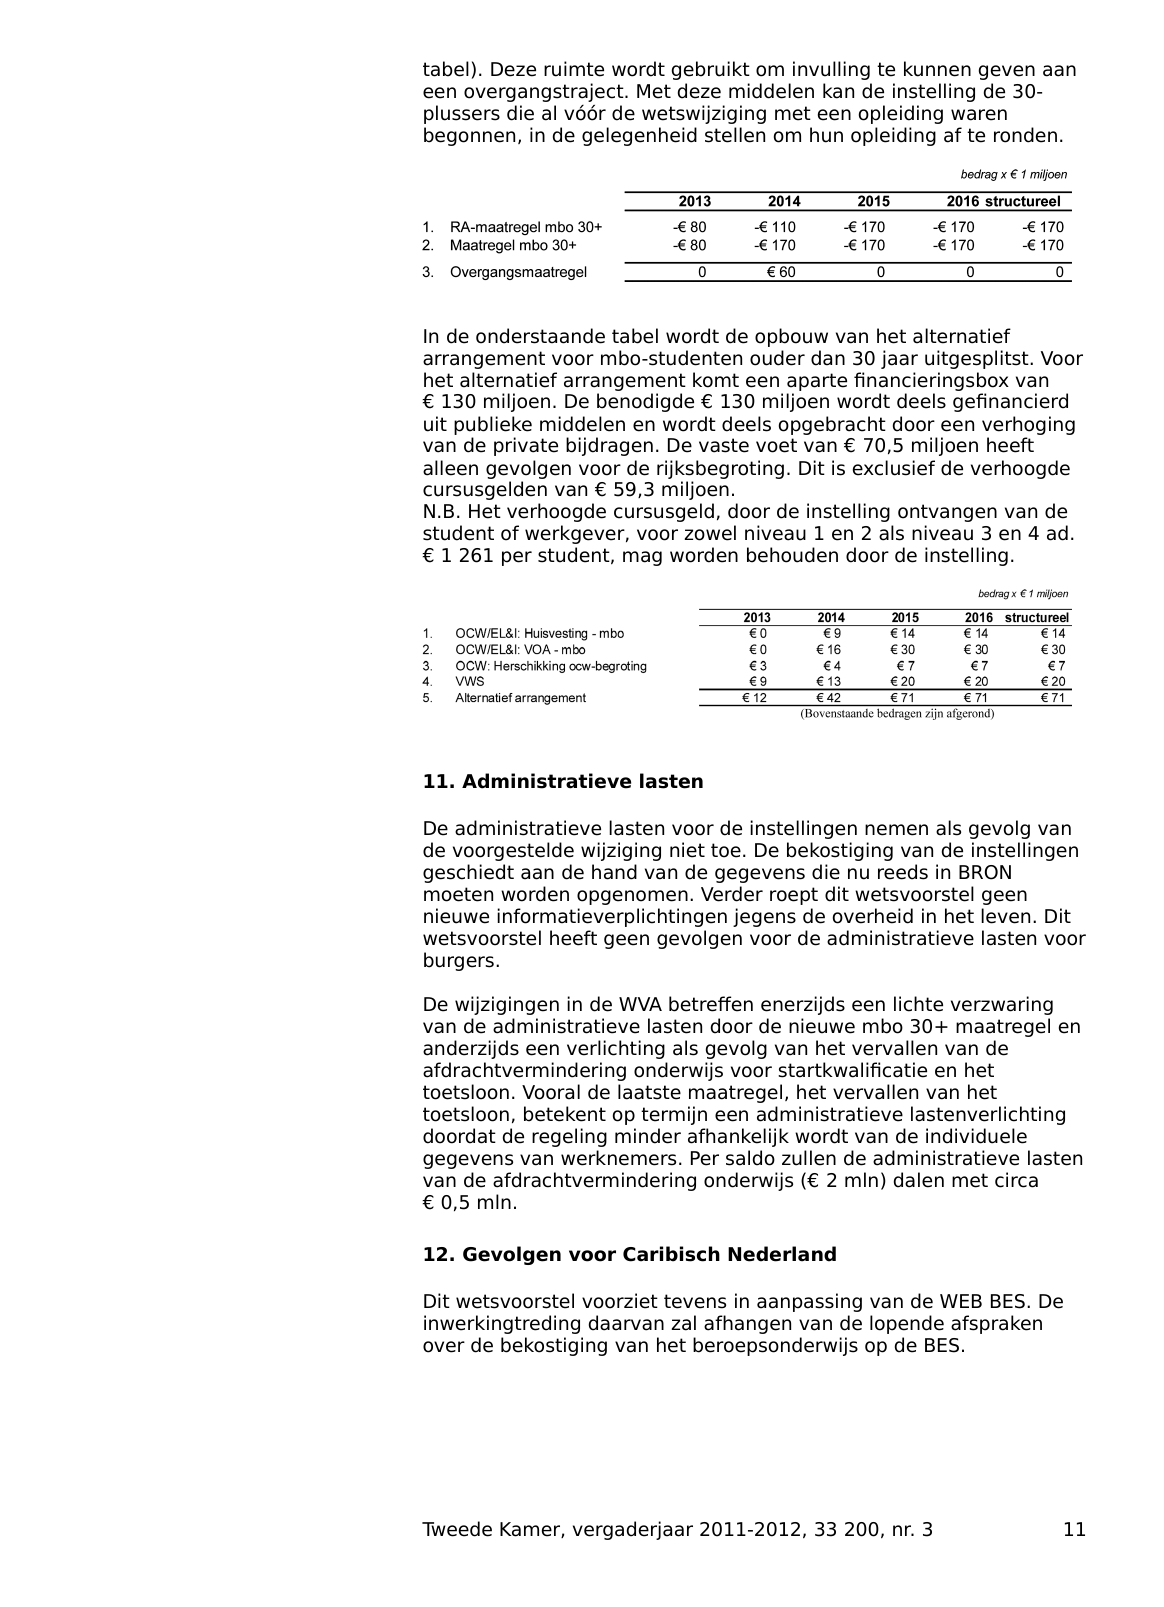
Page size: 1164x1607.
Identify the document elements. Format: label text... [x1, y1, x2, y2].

text tabel). Deze ruimte wordt gebruikt om invulling te kunnen geven aan een overgangstraject. Met deze middelen kan de instelling de 30-plussers die al vóór de wetswijziging met een opleiding waren begonnen, in de gelegenheid stellen om hun opleiding af te ronden. [422, 59, 1087, 147]
text De wijzigingen in de WVA betreffen enerzijds een lichte verzwaring van de administratieve lasten door de nieuwe mbo 30+ maatregel en anderzijds een verlichting als gevolg van het vervallen van de afdrachtvermindering onderwijs voor startkwalificatie en het toetsloon. Vooral de laatste maatregel, het vervallen van het toetsloon, betekent op termijn een administratieve lastenverlichting doordat de regeling minder afhankelijk wordt van de individuele gegevens van werknemers. Per saldo zullen de administratieve lasten van de afdrachtvermindering onderwijs (€ 2 mln) dalen met circa € 0,5 mln. [422, 994, 1087, 1214]
text Dit wetsvoorstel voorziet tevens in aanpassing van de WEB BES. De inwerkingtreding daarvan zal afhangen van de lopende afspraken over de bekostiging van het beroepsonderwijs op de BES. [422, 1291, 1087, 1357]
text N.B. Het verhoogde cursusgeld, door de instelling ontvangen van de student of werkgever, voor zowel niveau 1 en 2 als niveau 3 en 4 ad. € 1 261 per student, mag worden behouden door de instelling. [422, 501, 1087, 567]
text De administratieve lasten voor de instellingen nemen als gevolg van de voorgestelde wijziging niet toe. De bekostiging van de instellingen geschiedt aan de hand van de gegevens die nu reeds in BRON moeten worden opgenomen. Verder roept dit wetsvoorstel geen nieuwe informatieverplichtingen jegens de overheid in het leven. Dit wetsvoorstel heeft geen gevolgen voor de administratieve lasten voor burgers. [422, 818, 1087, 972]
subtitle 11. Administratieve lasten [422, 771, 1087, 793]
text In de onderstaande tabel wordt de opbouw van het alternatief arrangement voor mbo-studenten ouder dan 30 jaar uitgesplitst. Voor het alternatief arrangement komt een aparte financieringsbox van € 130 miljoen. De benodigde € 130 miljoen wordt deels gefinancierd uit publieke middelen en wordt deels opgebracht door een verhoging van de private bijdragen. De vaste voet van € 70,5 miljoen heeft alleen gevolgen voor de rijksbegroting. Dit is exclusief de verhoogde cursusgelden van € 59,3 miljoen. [422, 326, 1087, 501]
picture [422, 589, 1072, 720]
subtitle 12. Gevolgen voor Caribisch Nederland [422, 1244, 1087, 1266]
picture [422, 169, 1072, 282]
